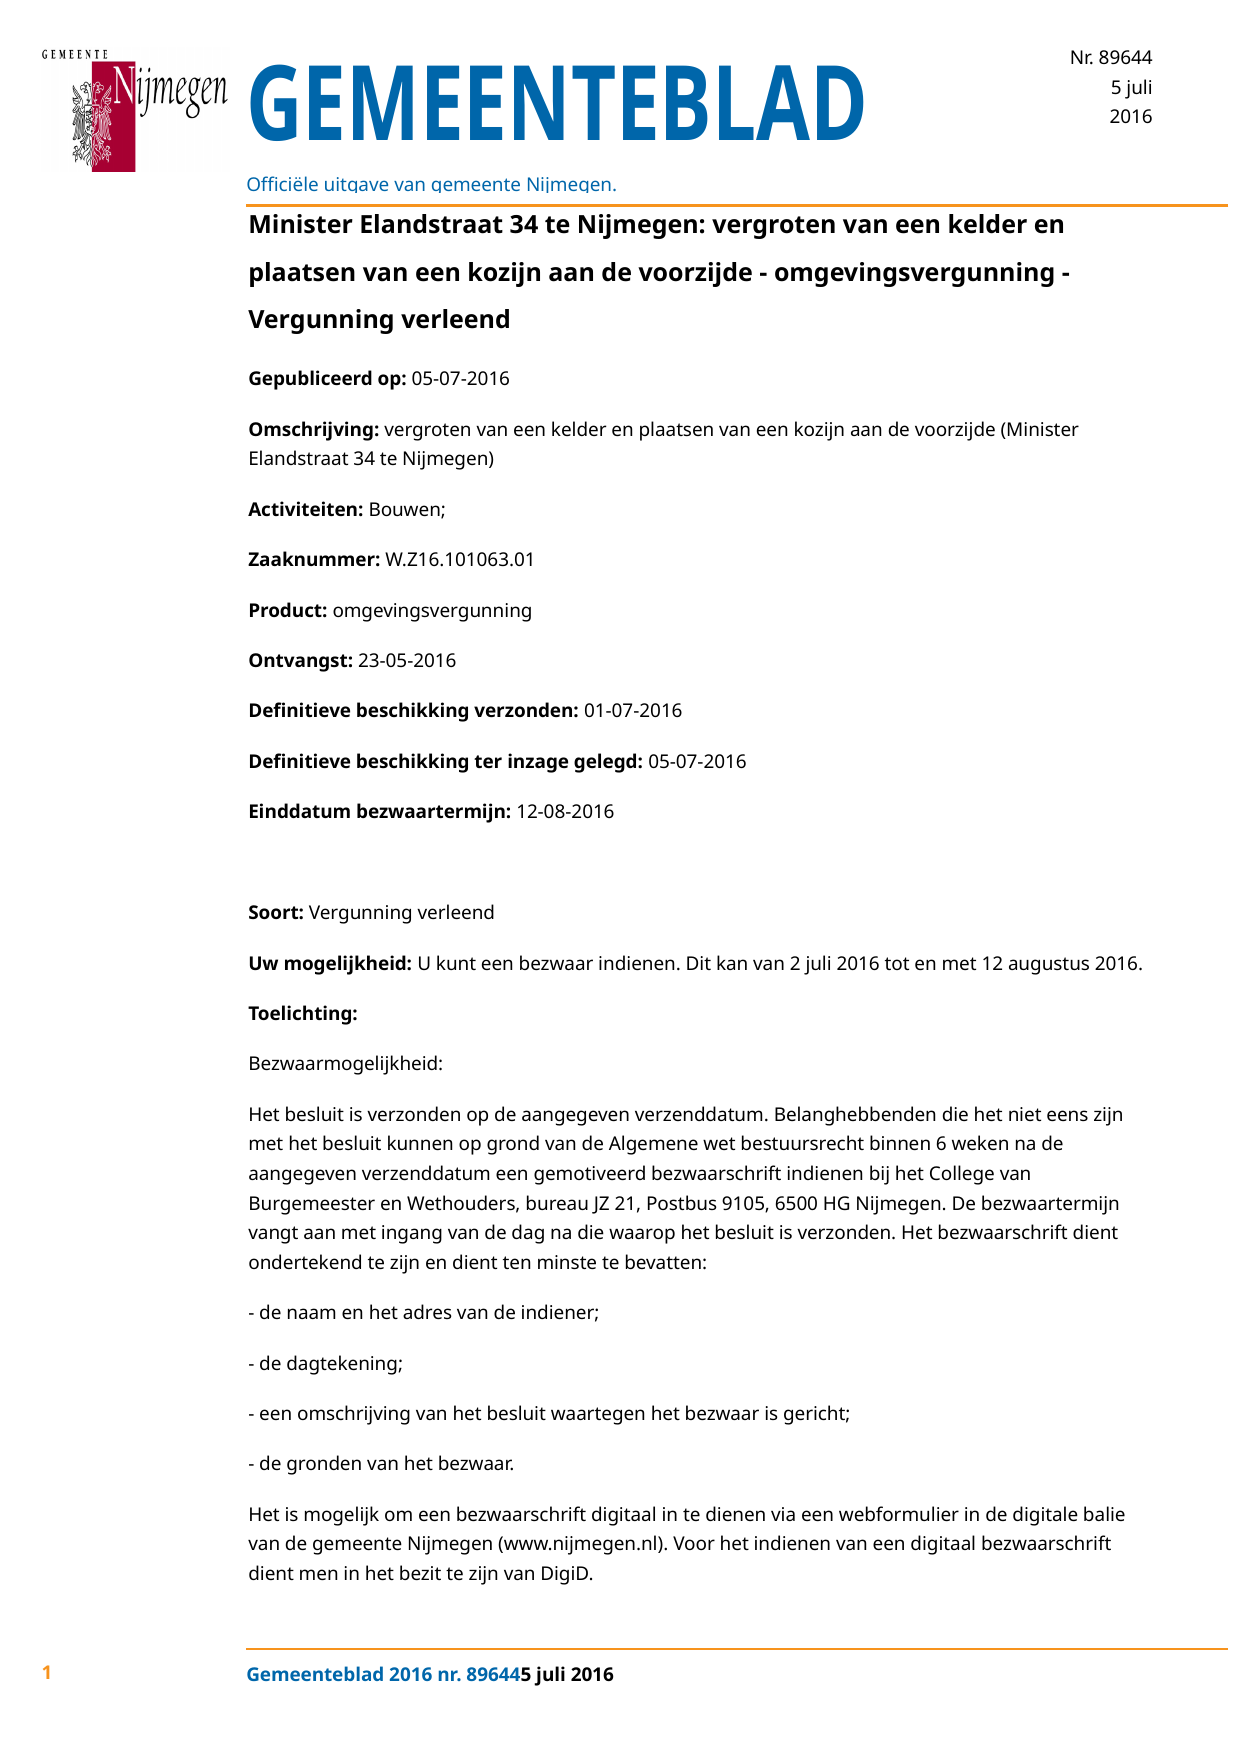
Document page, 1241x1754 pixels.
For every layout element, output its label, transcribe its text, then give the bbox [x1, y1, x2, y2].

text Soort: Vergunning verleend [248, 899, 1152, 925]
text Het is mogelijk om een bezwaarschrift digitaal in te dienen via een webformulier in de digitale balie van de gemeente Nijmegen (www.nijmegen.nl). Voor het indienen van een digitaal bezwaarschrift dient men in het bezit te zijn van DigiD. [248, 1501, 1152, 1586]
text Product: omgevingsvergunning [248, 597, 1152, 622]
text Definitieve beschikking ter inzage gelegd: 05-07-2016 [248, 748, 1152, 774]
text - de naam en het adres van de indiener; [248, 1299, 1152, 1325]
text Toelichting: [248, 1000, 1152, 1026]
text Definitieve beschikking verzonden: 01-07-2016 [248, 698, 1152, 723]
text Zaaknummer: W.Z16.101063.01 [248, 546, 1152, 572]
text Activiteiten: Bouwen; [248, 496, 1152, 522]
text Uw mogelijkheid: U kunt een bezwaar indienen. Dit kan van 2 juli 2016 tot en met 12 augustus 2016. [248, 950, 1152, 975]
text Omschrijving: vergroten van een kelder en plaatsen van een kozijn aan de voorzijde (Minister Elandstraat 34 te Nijmegen) [248, 416, 1152, 471]
text - de dagtekening; [248, 1350, 1152, 1375]
picture [41, 47, 231, 172]
text Gepubliceerd op: 05-07-2016 [248, 366, 1152, 391]
text Einddatum bezwaartermijn: 12-08-2016 [248, 798, 1152, 824]
text Minister Elandstraat 34 te Nijmegen: vergroten van een kelder en plaatsen van een kozijn aan de voorzijde - omgevingsvergunning - Vergunning verleend [248, 207, 1152, 336]
text Bezwaarmogelijkheid: [248, 1051, 1152, 1076]
text - de gronden van het bezwaar. [248, 1451, 1152, 1476]
text Ontvangst: 23-05-2016 [248, 647, 1152, 673]
text - een omschrijving van het besluit waartegen het bezwaar is gericht; [248, 1400, 1152, 1426]
text Het besluit is verzonden op de aangegeven verzenddatum. Belanghebbenden die het niet eens zijn met het besluit kunnen op grond van de Algemene wet bestuursrecht binnen 6 weken na de aangegeven verzenddatum een gemotiveerd bezwaarschrift indienen bij het College van Burgemeester en Wethouders, bureau JZ 21, Postbus 9105, 6500 HG Nijmegen. De bezwaartermijn vangt aan met ingang van de dag na die waarop het besluit is verzonden. Het bezwaarschrift dient ondertekend te zijn en dient ten minste te bevatten: [248, 1101, 1152, 1274]
